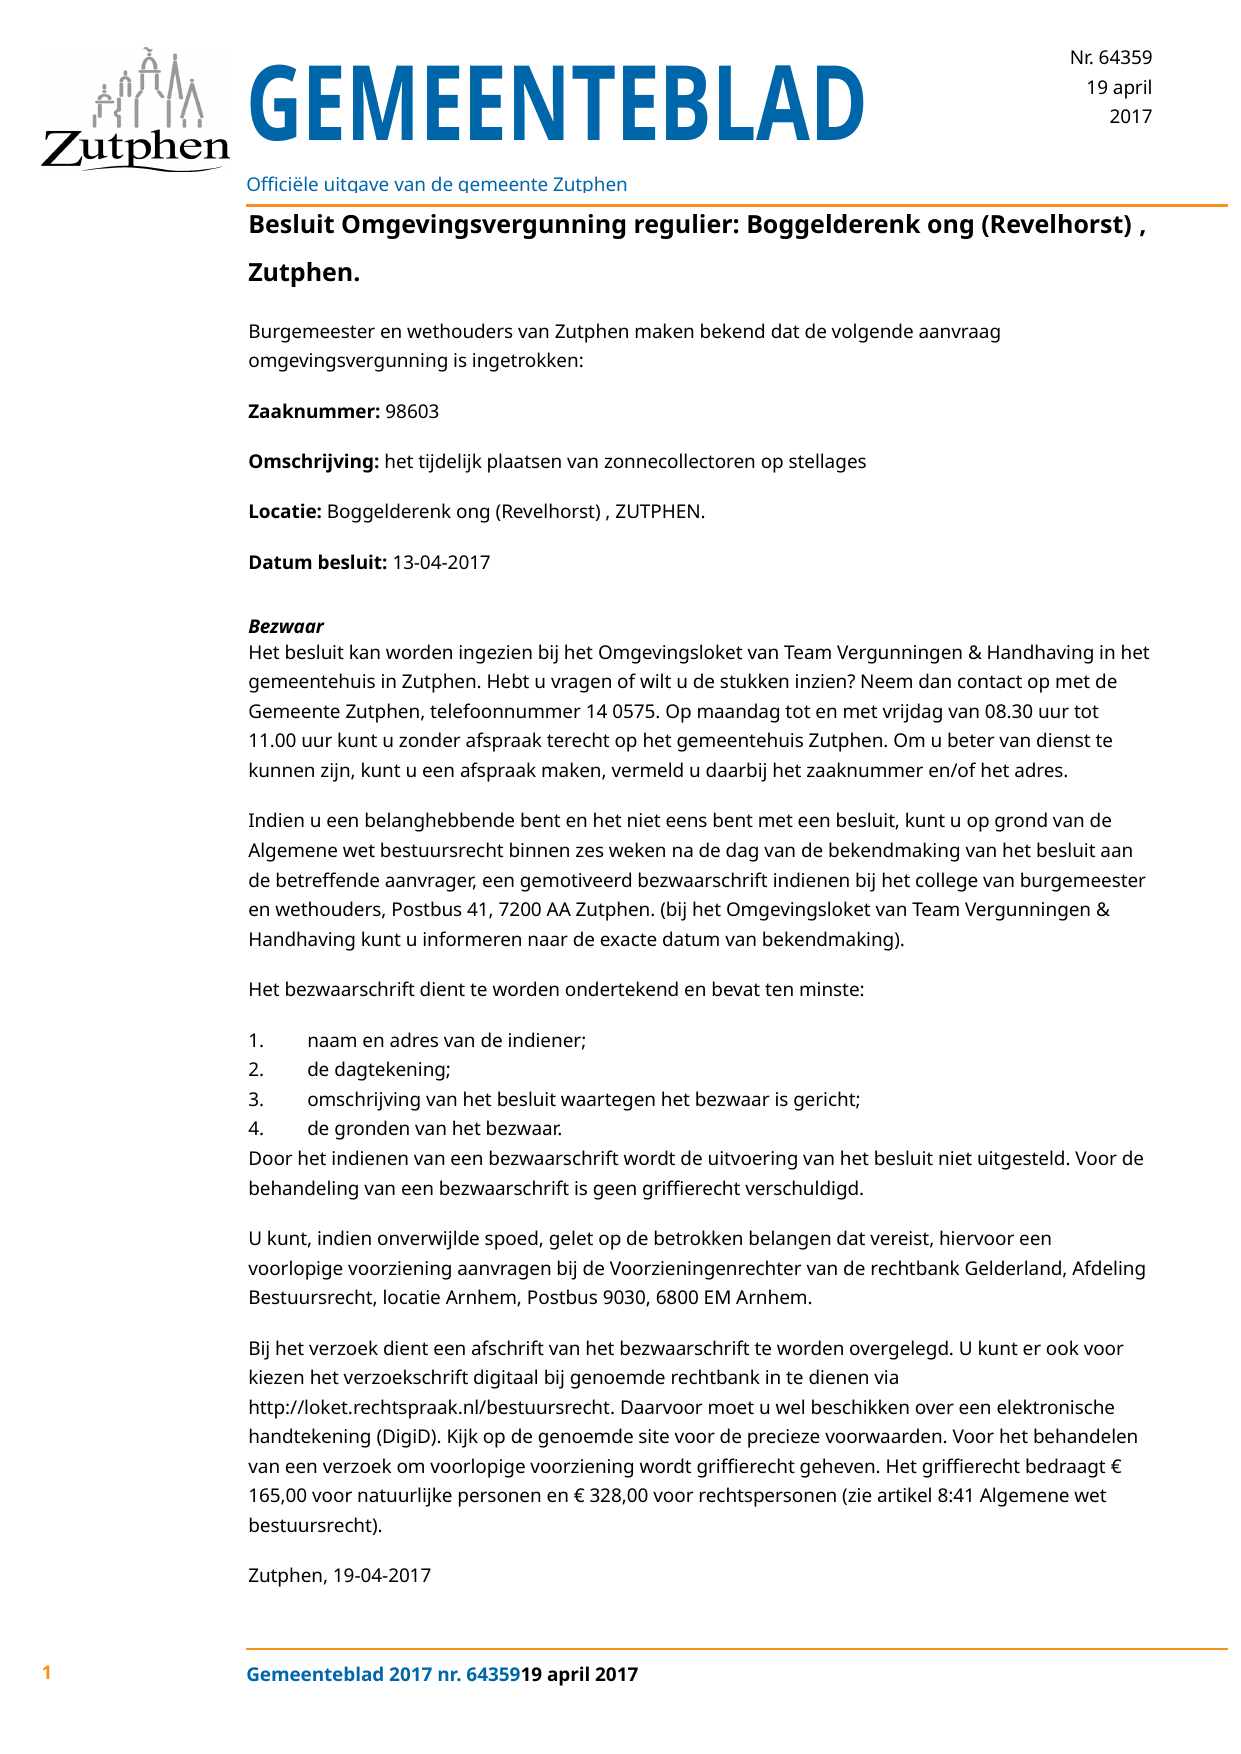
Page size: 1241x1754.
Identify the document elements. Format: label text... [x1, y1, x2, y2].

text Besluit Omgevingsvergunning regulier: Boggelderenk ong (Revelhorst) , Zutphen. [248, 207, 1152, 288]
list de dagtekening; [248, 1056, 1152, 1082]
list omschrijving van het besluit waartegen het bezwaar is gericht; [248, 1086, 1152, 1112]
text U kunt, indien onverwijlde spoed, gelet op de betrokken belangen dat vereist, hiervoor een voorlopige voorziening aanvragen bij de Voorzieningenrechter van de rechtbank Gelderland, Afdeling Bestuursrecht, locatie Arnhem, Postbus 9030, 6800 EM Arnhem. [248, 1225, 1152, 1310]
text Het bezwaarschrift dient te worden ondertekend en bevat ten minste: [248, 976, 1152, 1002]
list de gronden van het bezwaar. [248, 1116, 1152, 1141]
text Omschrijving: het tijdelijk plaatsen van zonnecollectoren op stellages [248, 448, 1152, 474]
text Bezwaar [248, 613, 1152, 639]
text Bij het verzoek dient een afschrift van het bezwaarschrift te worden overgelegd. U kunt er ook voor kiezen het verzoekschrift digitaal bij genoemde rechtbank in te dienen via http://loket.rechtspraak.nl/bestuursrecht. Daarvoor moet u wel beschikken over een elektronische handtekening (DigiD). Kijk op de genoemde site voor de precieze voorwaarden. Voor het behandelen van een verzoek om voorlopige voorziening wordt griffierecht geheven. Het griffierecht bedraagt € 165,00 voor natuurlijke personen en € 328,00 voor rechtspersonen (zie artikel 8:41 Algemene wet bestuursrecht). [248, 1335, 1152, 1538]
text Locatie: Boggelderenk ong (Revelhorst) , ZUTPHEN. [248, 499, 1152, 524]
picture [41, 47, 231, 172]
text Indien u een belanghebbende bent en het niet eens bent met een besluit, kunt u op grond van de Algemene wet bestuursrecht binnen zes weken na de dag van de bekendmaking van het besluit aan de betreffende aanvrager, een gemotiveerd bezwaarschrift indienen bij het college van burgemeester en wethouders, Postbus 41, 7200 AA Zutphen. (bij het Omgevingsloket van Team Vergunningen & Handhaving kunt u informeren naar de exacte datum van bekendmaking). [248, 808, 1152, 952]
text Datum besluit: 13-04-2017 [248, 549, 1152, 575]
text Burgemeester en wethouders van Zutphen maken bekend dat de volgende aanvraag omgevingsvergunning is ingetrokken: [248, 318, 1152, 373]
text Zaaknummer: 98603 [248, 398, 1152, 424]
text Het besluit kan worden ingezien bij het Omgevingsloket van Team Vergunningen & Handhaving in het gemeentehuis in Zutphen. Hebt u vragen of wilt u de stukken inzien? Neem dan contact op met de Gemeente Zutphen, telefoonnummer 14 0575. Op maandag tot en met vrijdag van 08.30 uur tot 11.00 uur kunt u zonder afspraak terecht op het gemeentehuis Zutphen. Om u beter van dienst te kunnen zijn, kunt u een afspraak maken, vermeld u daarbij het zaaknummer en/of het adres. [248, 639, 1152, 783]
text Door het indienen van een bezwaarschrift wordt de uitvoering van het besluit niet uitgesteld. Voor de behandeling van een bezwaarschrift is geen griffierecht verschuldigd. [248, 1145, 1152, 1200]
text Zutphen, 19-04-2017 [248, 1563, 1152, 1588]
list naam en adres van de indiener; [248, 1027, 1152, 1052]
